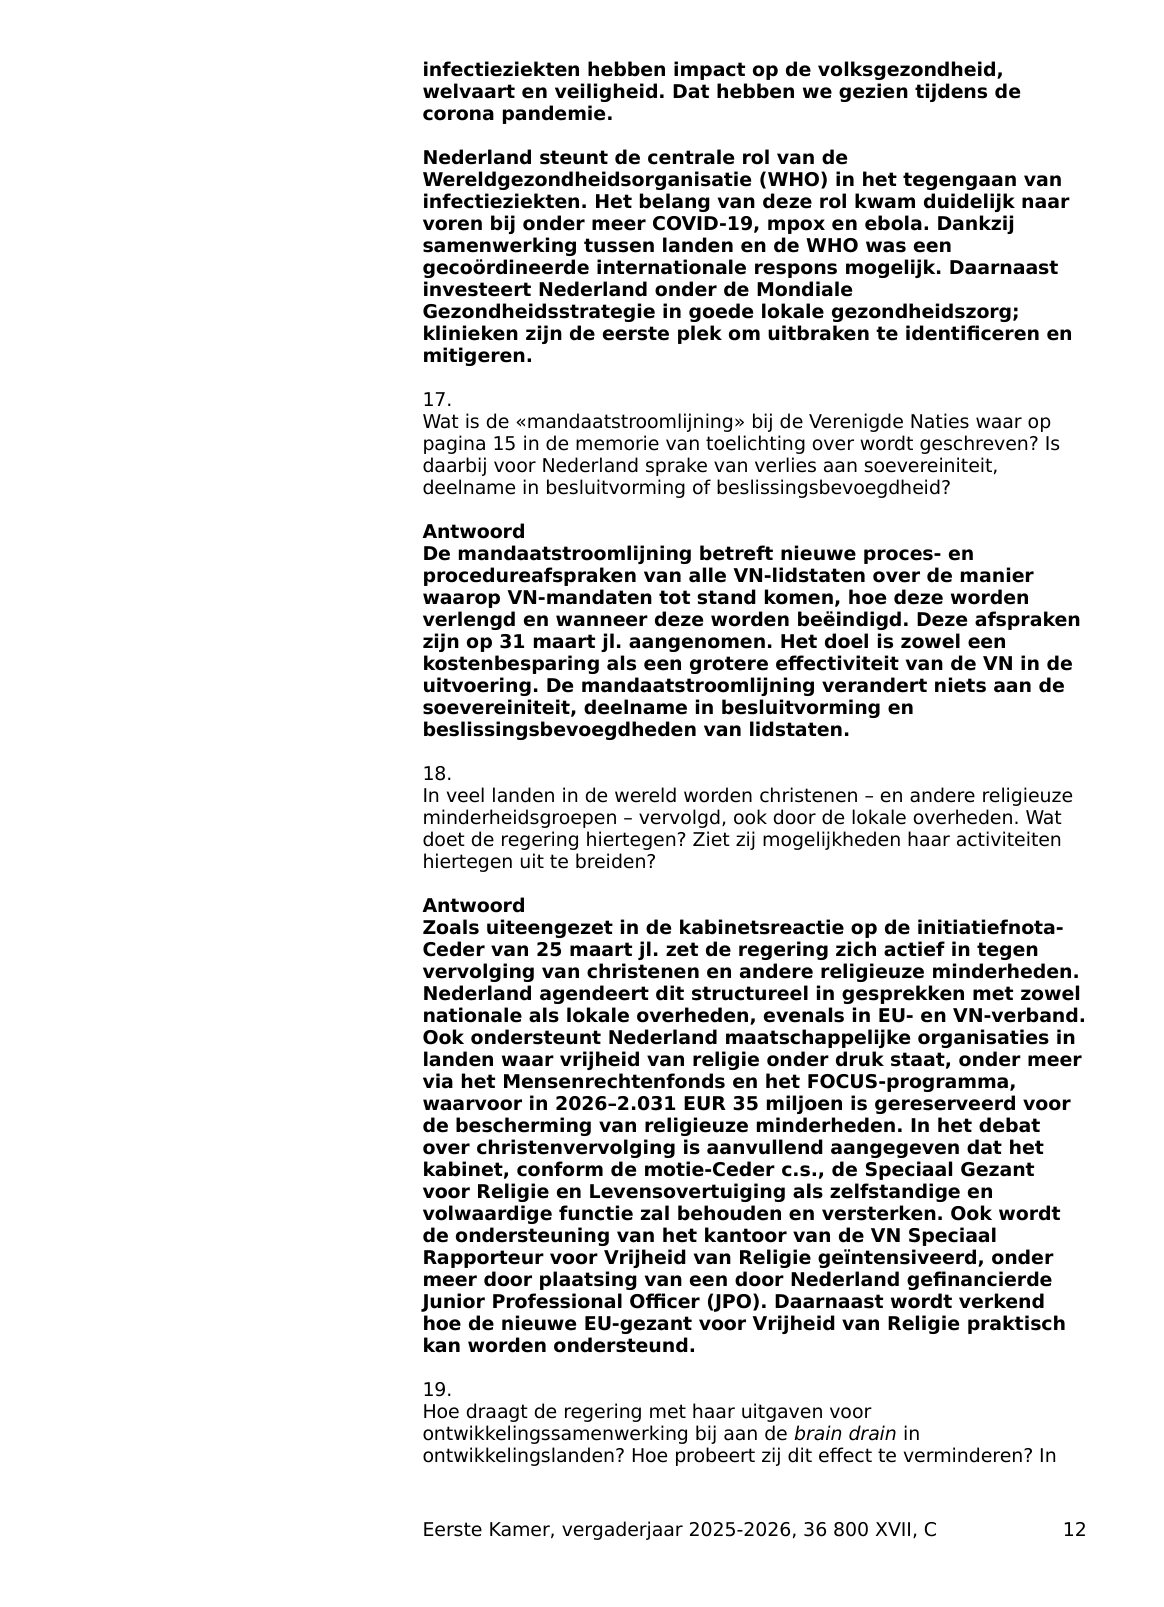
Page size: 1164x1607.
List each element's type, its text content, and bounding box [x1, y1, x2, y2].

text In veel landen in de wereld worden christenen – en andere religieuze minderheidsgroepen – vervolgd, ook door de lokale overheden. Wat doet de regering hiertegen? Ziet zij mogelijkheden haar activiteiten hiertegen uit te breiden? [422, 785, 1087, 873]
text Antwoord [422, 521, 1087, 543]
text 17. [422, 389, 1087, 411]
text Antwoord [422, 895, 1087, 917]
text Wat is de «mandaatstroomlijning» bij de Verenigde Naties waar op pagina 15 in de memorie van toelichting over wordt geschreven? Is daarbij voor Nederland sprake van verlies aan soevereiniteit, deelname in besluitvorming of beslissingsbevoegdheid? [422, 411, 1087, 499]
text 19. [422, 1379, 1087, 1401]
text De mandaatstroomlijning betreft nieuwe proces- en procedureafspraken van alle VN-lidstaten over de manier waarop VN-mandaten tot stand komen, hoe deze worden verlengd en wanneer deze worden beëindigd. Deze afspraken zijn op 31 maart jl. aangenomen. Het doel is zowel een kostenbesparing als een grotere effectiviteit van de VN in de uitvoering. De mandaatstroomlijning verandert niets aan de soevereiniteit, deelname in besluitvorming en beslissingsbevoegdheden van lidstaten. [422, 543, 1087, 741]
text Zoals uiteengezet in de kabinetsreactie op de initiatiefnota-Ceder van 25 maart jl. zet de regering zich actief in tegen vervolging van christenen en andere religieuze minderheden. Nederland agendeert dit structureel in gesprekken met zowel nationale als lokale overheden, evenals in EU- en VN-verband. Ook ondersteunt Nederland maatschappelijke organisaties in landen waar vrijheid van religie onder druk staat, onder meer via het Mensenrechtenfonds en het FOCUS-programma, waarvoor in 2026–2.031 EUR 35 miljoen is gereserveerd voor de bescherming van religieuze minderheden. In het debat over christenvervolging is aanvullend aangegeven dat het kabinet, conform de motie-Ceder c.s., de Speciaal Gezant voor Religie en Levensovertuiging als zelfstandige en volwaardige functie zal behouden en versterken. Ook wordt de ondersteuning van het kantoor van de VN Speciaal Rapporteur voor Vrijheid van Religie geïntensiveerd, onder meer door plaatsing van een door Nederland gefinancierde Junior Professional Officer (JPO). Daarnaast wordt verkend hoe de nieuwe EU-gezant voor Vrijheid van Religie praktisch kan worden ondersteund. [422, 917, 1087, 1357]
text Hoe draagt de regering met haar uitgaven voor ontwikkelingssamenwerking bij aan de brain drain in ontwikkelingslanden? Hoe probeert zij dit effect te verminderen? In [422, 1401, 1087, 1467]
text infectieziekten hebben impact op de volksgezondheid, welvaart en veiligheid. Dat hebben we gezien tijdens de corona pandemie. [422, 59, 1087, 125]
text 18. [422, 763, 1087, 785]
text Nederland steunt de centrale rol van de Wereldgezondheidsorganisatie (WHO) in het tegengaan van infectieziekten. Het belang van deze rol kwam duidelijk naar voren bij onder meer COVID-19, mpox en ebola. Dankzij samenwerking tussen landen en de WHO was een gecoördineerde internationale respons mogelijk. Daarnaast investeert Nederland onder de Mondiale Gezondheidsstrategie in goede lokale gezondheidszorg; klinieken zijn de eerste plek om uitbraken te identificeren en mitigeren. [422, 147, 1087, 367]
